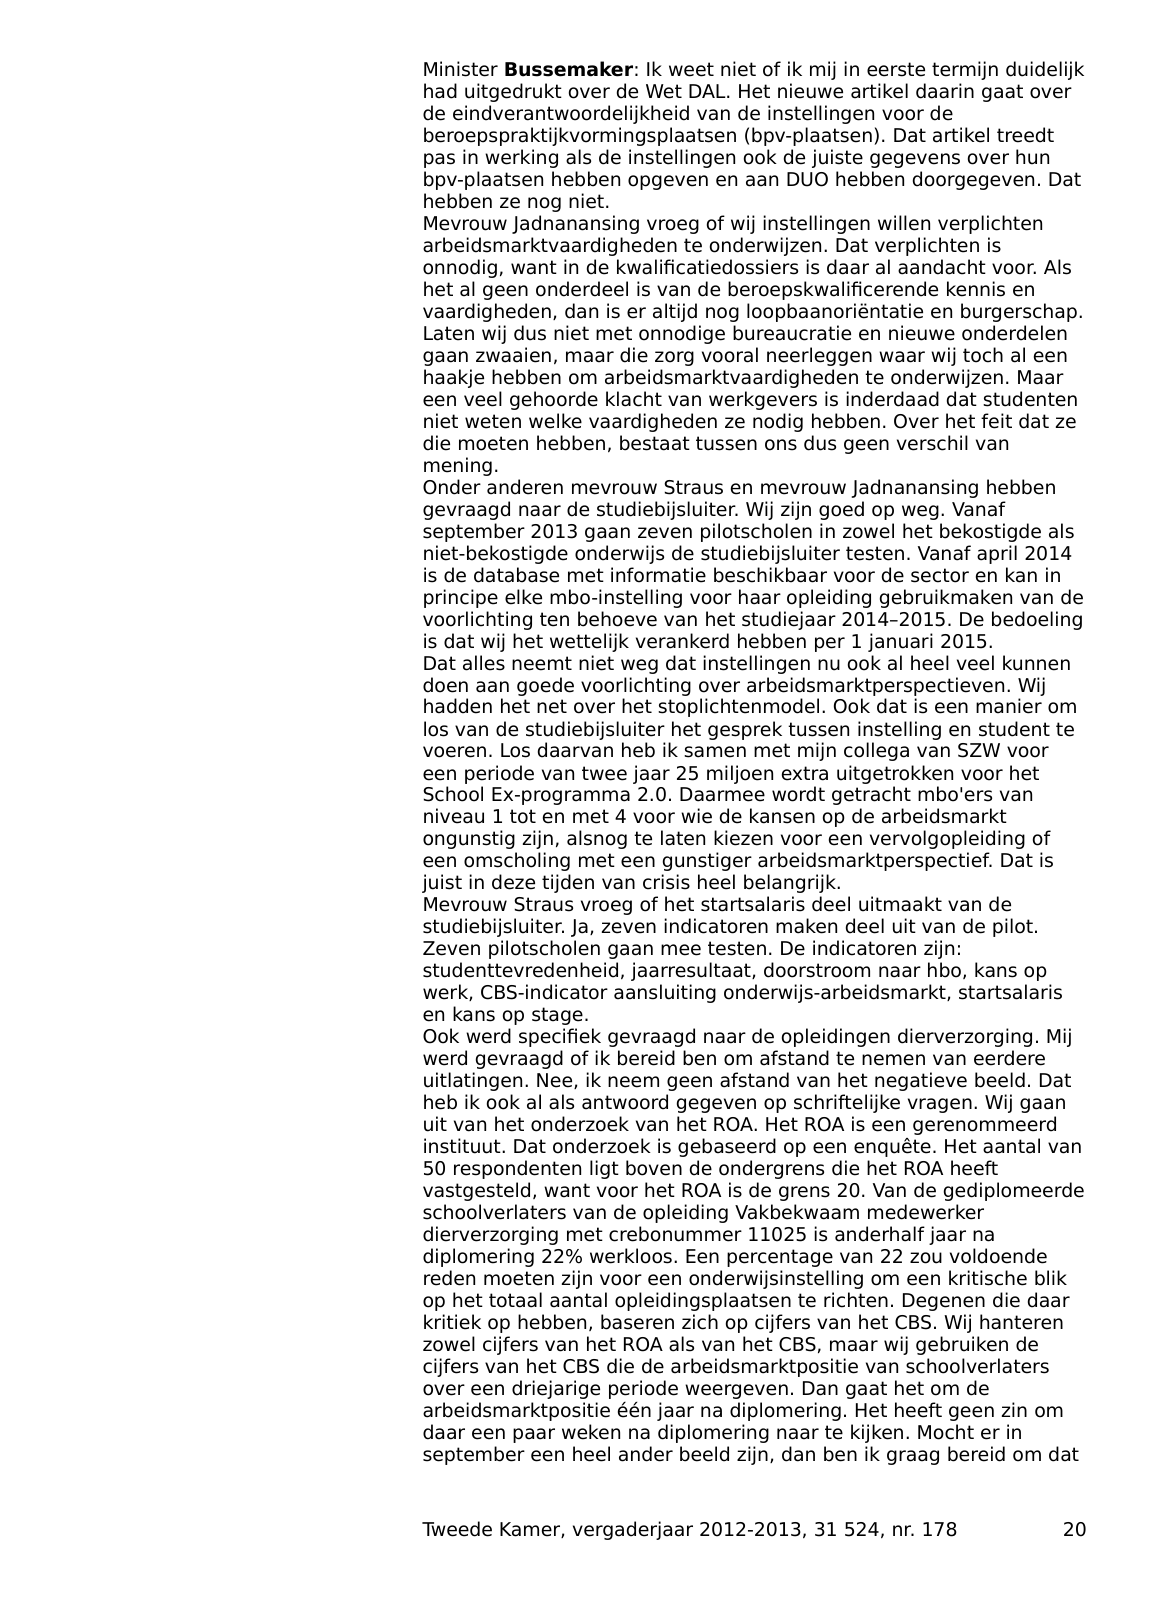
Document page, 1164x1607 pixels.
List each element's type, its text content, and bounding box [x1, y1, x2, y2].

text Mevrouw Jadnanansing vroeg of wij instellingen willen verplichten arbeidsmarktvaardigheden te onderwijzen. Dat verplichten is onnodig, want in de kwalificatiedossiers is daar al aandacht voor. Als het al geen onderdeel is van de beroepskwalificerende kennis en vaardigheden, dan is er altijd nog loopbaanoriëntatie en burgerschap. Laten wij dus niet met onnodige bureaucratie en nieuwe onderdelen gaan zwaaien, maar die zorg vooral neerleggen waar wij toch al een haakje hebben om arbeidsmarktvaardigheden te onderwijzen. Maar een veel gehoorde klacht van werkgevers is inderdaad dat studenten niet weten welke vaardigheden ze nodig hebben. Over het feit dat ze die moeten hebben, bestaat tussen ons dus geen verschil van mening. [422, 213, 1087, 477]
text Mevrouw Straus vroeg of het startsalaris deel uitmaakt van de studiebijsluiter. Ja, zeven indicatoren maken deel uit van de pilot. Zeven pilotscholen gaan mee testen. De indicatoren zijn: studenttevredenheid, jaarresultaat, doorstroom naar hbo, kans op werk, CBS-indicator aansluiting onderwijs-arbeidsmarkt, startsalaris en kans op stage. [422, 894, 1087, 1026]
text Ook werd specifiek gevraagd naar de opleidingen dierverzorging. Mij werd gevraagd of ik bereid ben om afstand te nemen van eerdere uitlatingen. Nee, ik neem geen afstand van het negatieve beeld. Dat heb ik ook al als antwoord gegeven op schriftelijke vragen. Wij gaan uit van het onderzoek van het ROA. Het ROA is een gerenommeerd instituut. Dat onderzoek is gebaseerd op een enquête. Het aantal van 50 respondenten ligt boven de ondergrens die het ROA heeft vastgesteld, want voor het ROA is de grens 20. Van de gediplomeerde schoolverlaters van de opleiding Vakbekwaam medewerker dierverzorging met crebonummer 11025 is anderhalf jaar na diplomering 22% werkloos. Een percentage van 22 zou voldoende reden moeten zijn voor een onderwijsinstelling om een kritische blik op het totaal aantal opleidingsplaatsen te richten. Degenen die daar kritiek op hebben, baseren zich op cijfers van het CBS. Wij hanteren zowel cijfers van het ROA als van het CBS, maar wij gebruiken de cijfers van het CBS die de arbeidsmarktpositie van schoolverlaters over een driejarige periode weergeven. Dan gaat het om de arbeidsmarktpositie één jaar na diplomering. Het heeft geen zin om daar een paar weken na diplomering naar te kijken. Mocht er in september een heel ander beeld zijn, dan ben ik graag bereid om dat [422, 1026, 1087, 1466]
text Dat alles neemt niet weg dat instellingen nu ook al heel veel kunnen doen aan goede voorlichting over arbeidsmarktperspectieven. Wij hadden het net over het stoplichtenmodel. Ook dat is een manier om los van de studiebijsluiter het gesprek tussen instelling en student te voeren. Los daarvan heb ik samen met mijn collega van SZW voor een periode van twee jaar 25 miljoen extra uitgetrokken voor het School Ex-programma 2.0. Daarmee wordt getracht mbo'ers van niveau 1 tot en met 4 voor wie de kansen op de arbeidsmarkt ongunstig zijn, alsnog te laten kiezen voor een vervolgopleiding of een omscholing met een gunstiger arbeidsmarktperspectief. Dat is juist in deze tijden van crisis heel belangrijk. [422, 652, 1087, 894]
text Minister Bussemaker: Ik weet niet of ik mij in eerste termijn duidelijk had uitgedrukt over de Wet DAL. Het nieuwe artikel daarin gaat over de eindverantwoordelijkheid van de instellingen voor de beroepspraktijkvormingsplaatsen (bpv-plaatsen). Dat artikel treedt pas in werking als de instellingen ook de juiste gegevens over hun bpv-plaatsen hebben opgeven en aan DUO hebben doorgegeven. Dat hebben ze nog niet. [422, 59, 1087, 213]
text Onder anderen mevrouw Straus en mevrouw Jadnanansing hebben gevraagd naar de studiebijsluiter. Wij zijn goed op weg. Vanaf september 2013 gaan zeven pilotscholen in zowel het bekostigde als niet-bekostigde onderwijs de studiebijsluiter testen. Vanaf april 2014 is de database met informatie beschikbaar voor de sector en kan in principe elke mbo-instelling voor haar opleiding gebruikmaken van de voorlichting ten behoeve van het studiejaar 2014–2015. De bedoeling is dat wij het wettelijk verankerd hebben per 1 januari 2015. [422, 477, 1087, 652]
